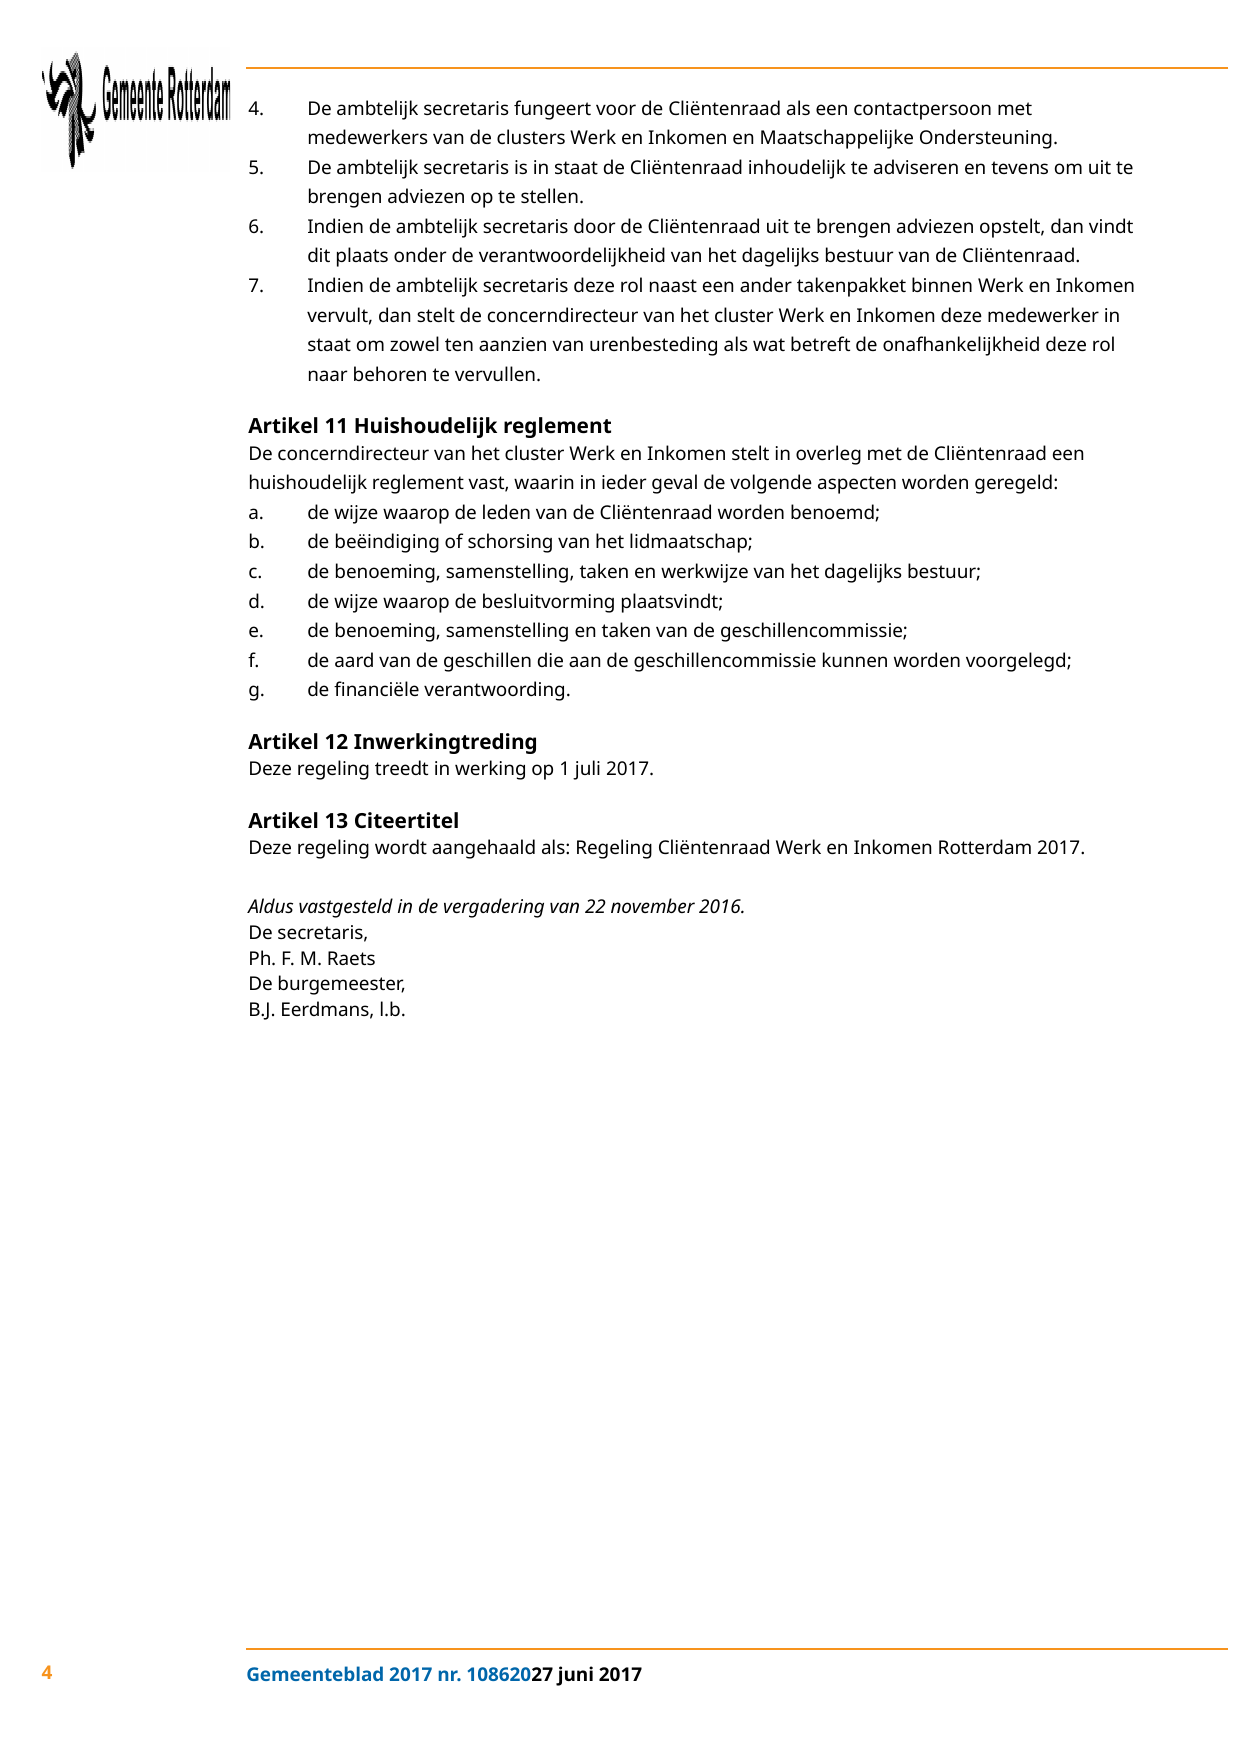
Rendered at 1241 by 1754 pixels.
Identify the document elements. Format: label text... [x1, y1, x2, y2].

text Artikel 12 Inwerkingtreding [248, 727, 1152, 755]
text Aldus vastgesteld in de vergadering van 22 november 2016. [248, 893, 1152, 919]
text De secretaris, [248, 919, 1152, 945]
list de wijze waarop de leden van de Cliëntenraad worden benoemd; [248, 499, 1152, 525]
list De ambtelijk secretaris fungeert voor de Cliëntenraad als een contactpersoon met medewerkers van de clusters Werk en Inkomen en Maatschappelijke Ondersteuning. [248, 95, 1152, 150]
text Artikel 11 Huishoudelijk reglement [248, 411, 1152, 440]
text De burgemeester, [248, 971, 1152, 996]
list De ambtelijk secretaris is in staat de Cliëntenraad inhoudelijk te adviseren en tevens om uit te brengen adviezen op te stellen. [248, 154, 1152, 209]
text Ph. F. M. Raets [248, 945, 1152, 971]
list de aard van de geschillen die aan de geschillencommissie kunnen worden voorgelegd; [248, 647, 1152, 673]
list de financiële verantwoording. [248, 677, 1152, 702]
text Deze regeling treedt in werking op 1 juli 2017. [248, 755, 1152, 781]
list Indien de ambtelijk secretaris deze rol naast een ander takenpakket binnen Werk en Inkomen vervult, dan stelt de concerndirecteur van het cluster Werk en Inkomen deze medewerker in staat om zowel ten aanzien van urenbesteding als wat betreft de onafhankelijkheid deze rol naar behoren te vervullen. [248, 272, 1152, 387]
text Artikel 13 Citeertitel [248, 806, 1152, 834]
list de wijze waarop de besluitvorming plaatsvindt; [248, 588, 1152, 613]
list de beëindiging of schorsing van het lidmaatschap; [248, 529, 1152, 554]
list de benoeming, samenstelling, taken en werkwijze van het dagelijks bestuur; [248, 558, 1152, 584]
text B.J. Eerdmans, l.b. [248, 996, 1152, 1022]
list de benoeming, samenstelling en taken van de geschillencommissie; [248, 617, 1152, 643]
text Deze regeling wordt aangehaald als: Regeling Cliëntenraad Werk en Inkomen Rotterdam 2017. [248, 834, 1152, 860]
picture [41, 47, 231, 172]
text De concerndirecteur van het cluster Werk en Inkomen stelt in overleg met de Cliëntenraad een huishoudelijk reglement vast, waarin in ieder geval de volgende aspecten worden geregeld: [248, 440, 1152, 495]
list Indien de ambtelijk secretaris door de Cliëntenraad uit te brengen adviezen opstelt, dan vindt dit plaats onder de verantwoordelijkheid van het dagelijks bestuur van de Cliëntenraad. [248, 213, 1152, 268]
